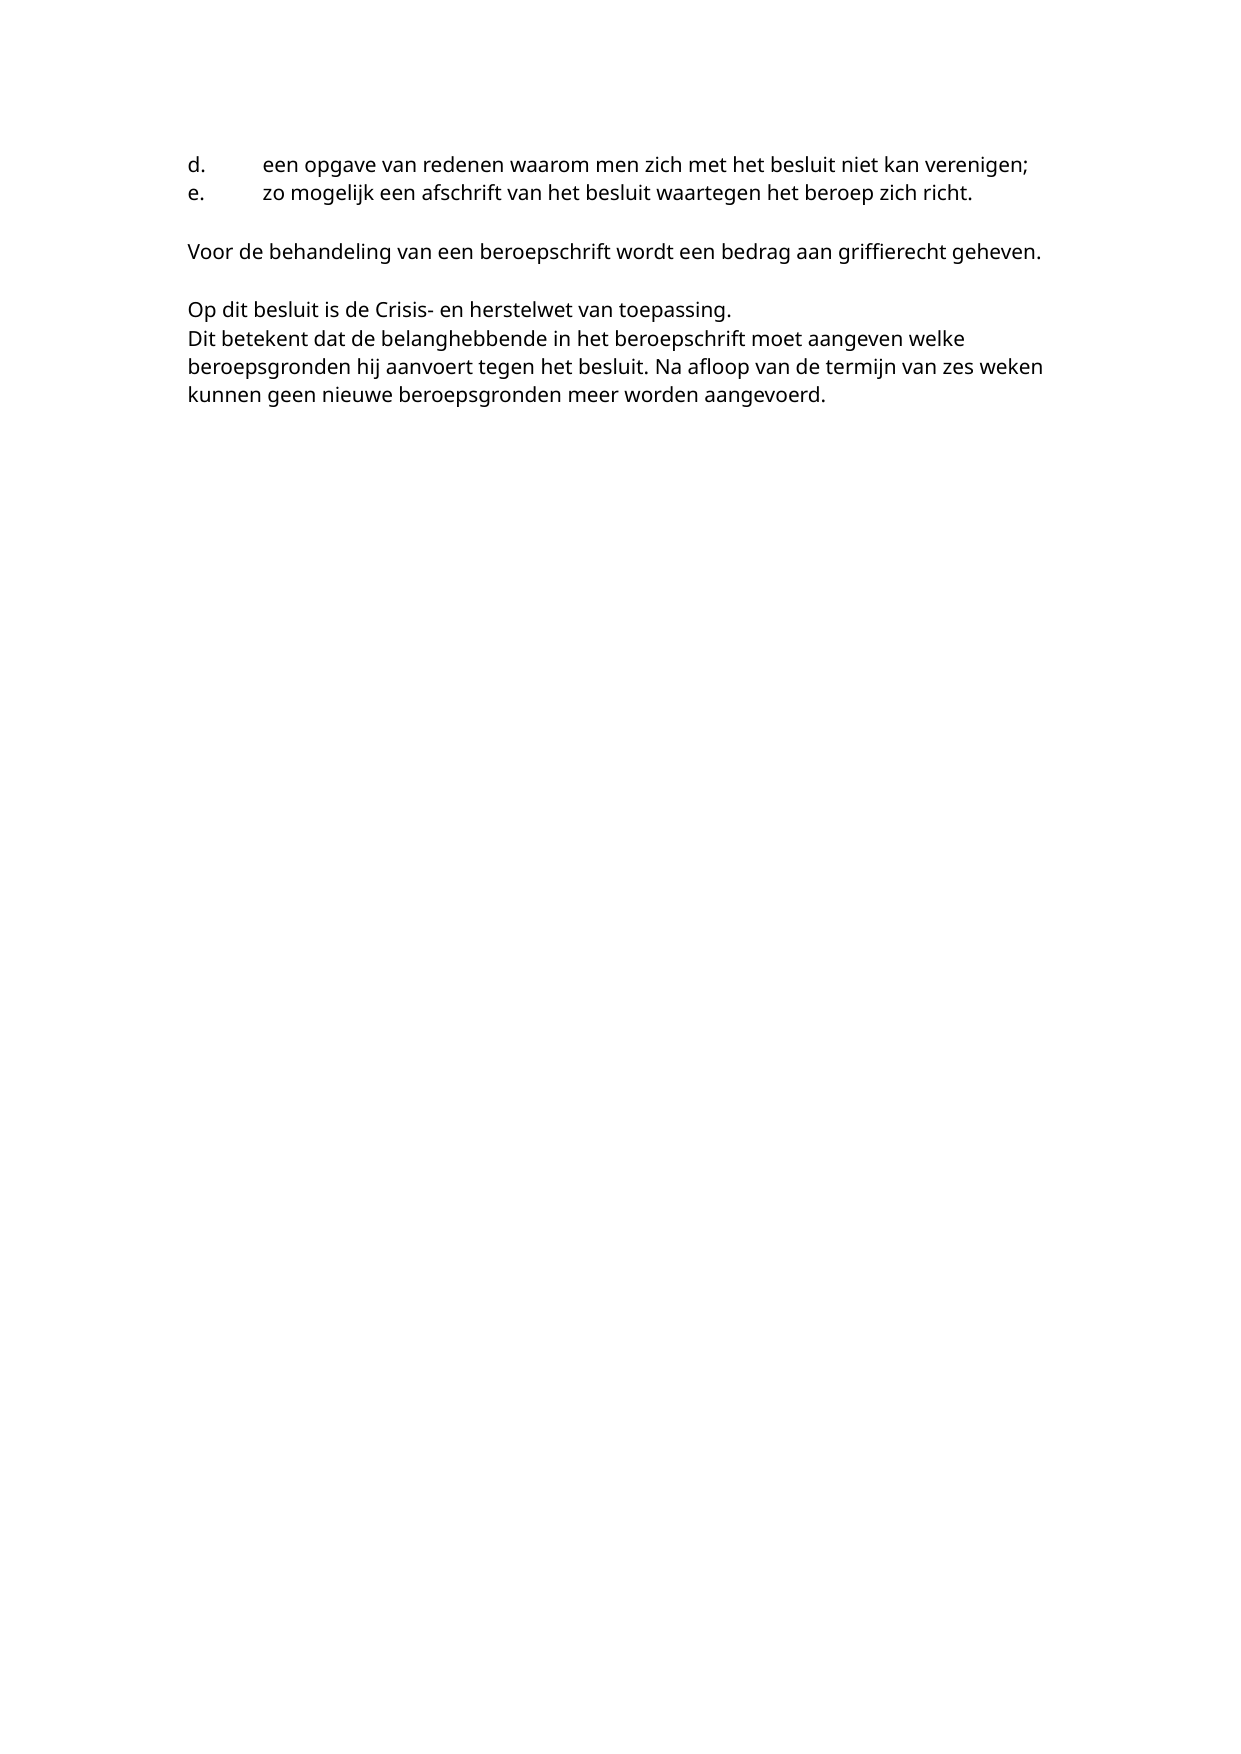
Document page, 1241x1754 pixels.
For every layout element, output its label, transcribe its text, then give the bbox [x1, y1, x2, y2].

text Op dit besluit is de Crisis- en herstelwet van toepassing. [187, 295, 1053, 324]
list een opgave van redenen waarom men zich met het besluit niet kan verenigen; [187, 150, 1053, 178]
text Voor de behandeling van een beroepschrift wordt een bedrag aan griffierecht geheven. [187, 237, 1053, 265]
text Dit betekent dat de belanghebbende in het beroepschrift moet aangeven welke beroepsgronden hij aanvoert tegen het besluit. Na afloop van de termijn van zes weken kunnen geen nieuwe beroepsgronden meer worden aangevoerd. [187, 324, 1053, 409]
list zo mogelijk een afschrift van het besluit waartegen het beroep zich richt. [187, 178, 1053, 207]
